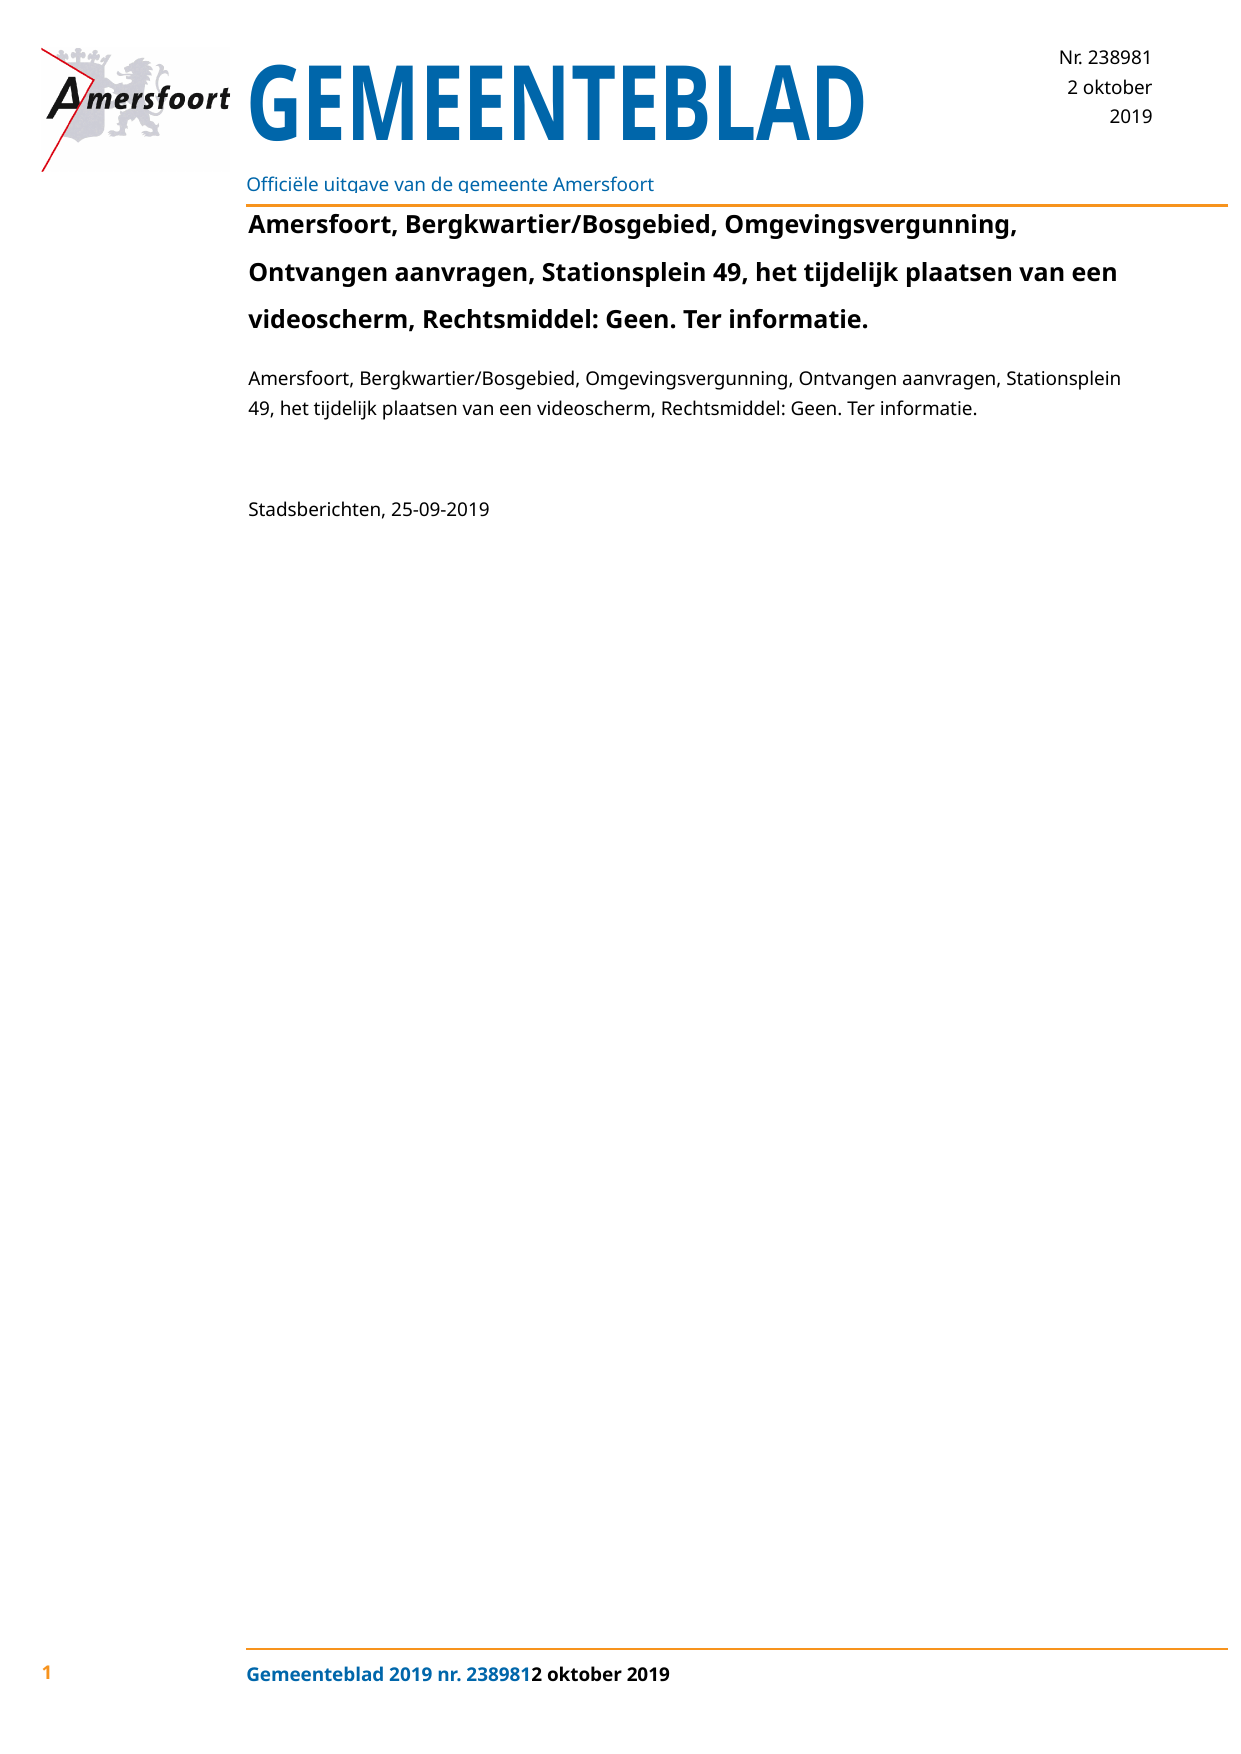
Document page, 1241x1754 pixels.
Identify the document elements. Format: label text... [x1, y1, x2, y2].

picture [41, 47, 231, 172]
text Amersfoort, Bergkwartier/Bosgebied, Omgevingsvergunning, Ontvangen aanvragen, Stationsplein 49, het tijdelijk plaatsen van een videoscherm, Rechtsmiddel: Geen. Ter informatie. [248, 366, 1152, 421]
text Amersfoort, Bergkwartier/Bosgebied, Omgevingsvergunning, Ontvangen aanvragen, Stationsplein 49, het tijdelijk plaatsen van een videoscherm, Rechtsmiddel: Geen. Ter informatie. [248, 207, 1152, 336]
text Stadsberichten, 25-09-2019 [248, 496, 1152, 522]
